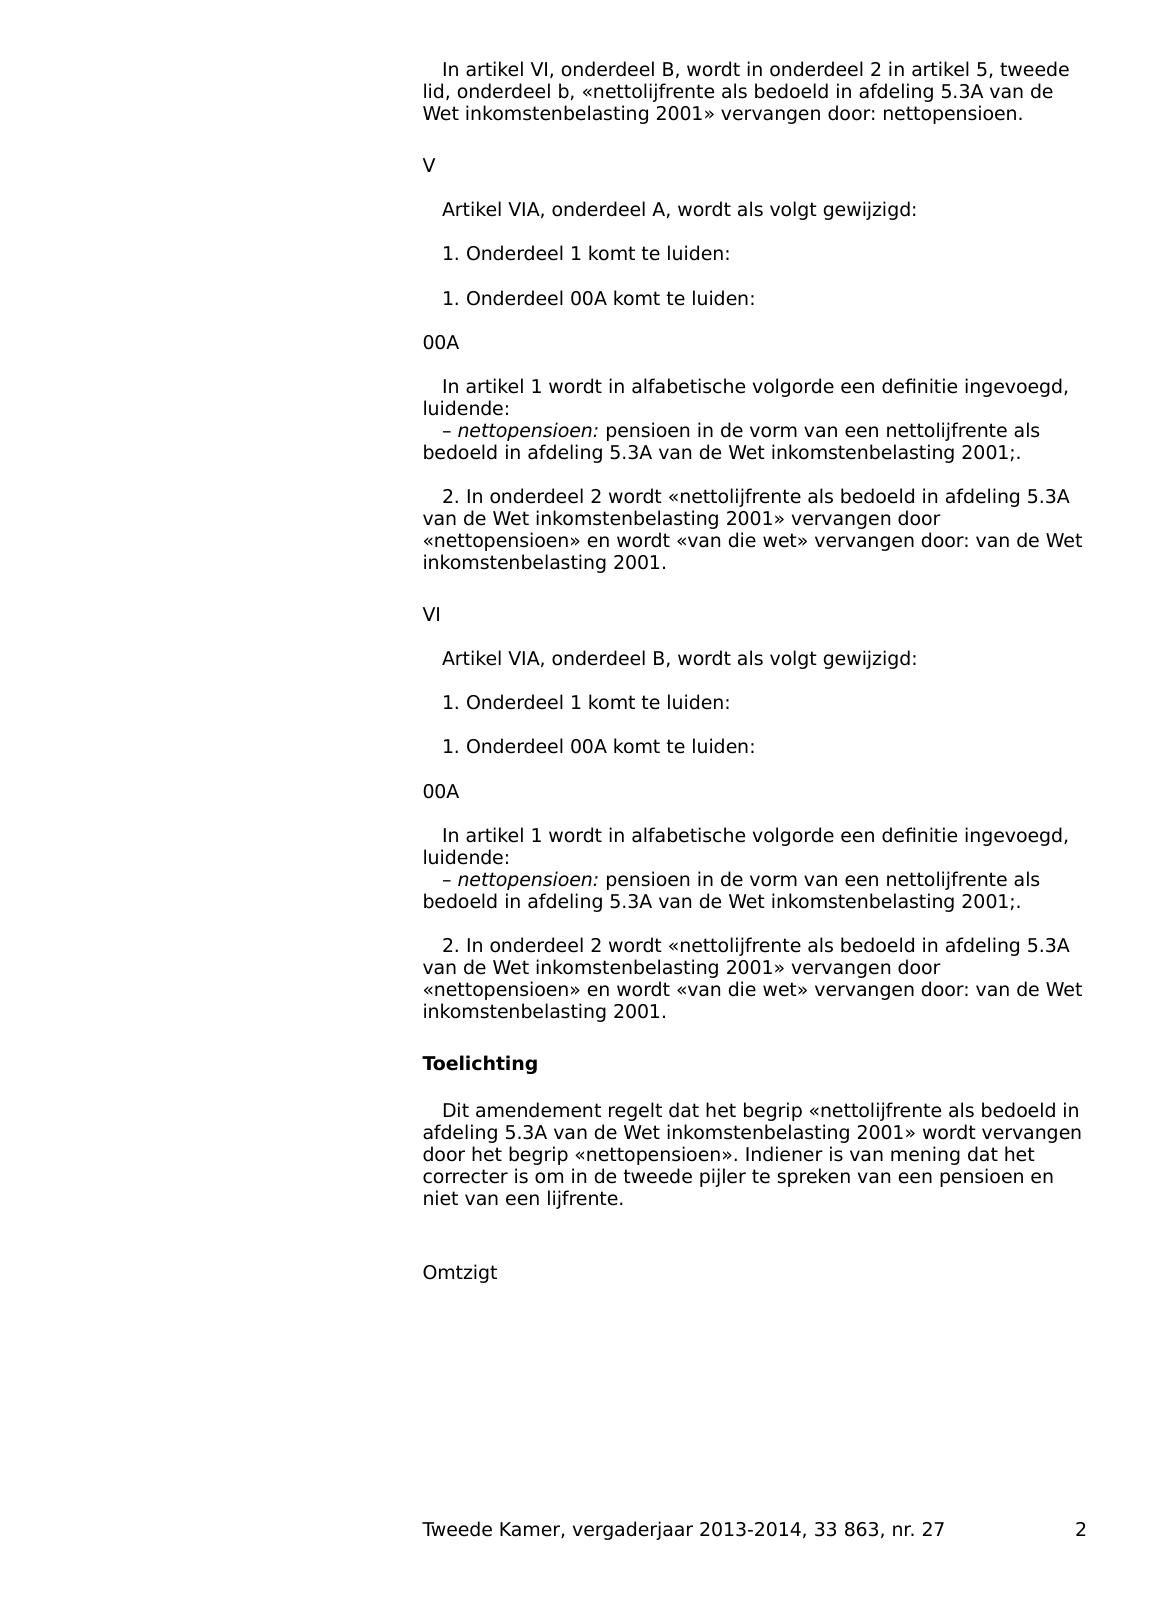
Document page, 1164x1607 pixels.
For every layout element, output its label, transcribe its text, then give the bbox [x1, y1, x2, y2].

text Artikel VIA, onderdeel B, wordt als volgt gewijzigd: [422, 648, 1087, 670]
text 2. In onderdeel 2 wordt «nettolijfrente als bedoeld in afdeling 5.3A van de Wet inkomstenbelasting 2001» vervangen door «nettopensioen» en wordt «van die wet» vervangen door: van de Wet inkomstenbelasting 2001. [422, 935, 1087, 1023]
text 2. In onderdeel 2 wordt «nettolijfrente als bedoeld in afdeling 5.3A van de Wet inkomstenbelasting 2001» vervangen door «nettopensioen» en wordt «van die wet» vervangen door: van de Wet inkomstenbelasting 2001. [422, 486, 1087, 574]
text 1. Onderdeel 00A komt te luiden: [422, 736, 1087, 758]
text 00A [422, 781, 1087, 802]
text Omtzigt [422, 1239, 1087, 1283]
text – nettopensioen: pensioen in de vorm van een nettolijfrente als bedoeld in afdeling 5.3A van de Wet inkomstenbelasting 2001;. [422, 869, 1087, 913]
text In artikel VI, onderdeel B, wordt in onderdeel 2 in artikel 5, tweede lid, onderdeel b, «nettolijfrente als bedoeld in afdeling 5.3A van de Wet inkomstenbelasting 2001» vervangen door: nettopensioen. [422, 59, 1087, 125]
subtitle V [422, 155, 1087, 177]
subtitle Toelichting [422, 1053, 1087, 1075]
text In artikel 1 wordt in alfabetische volgorde een definitie ingevoegd, luidende: [422, 376, 1087, 420]
text Artikel VIA, onderdeel A, wordt als volgt gewijzigd: [422, 199, 1087, 221]
subtitle VI [422, 604, 1087, 626]
text 1. Onderdeel 1 komt te luiden: [422, 243, 1087, 265]
text Dit amendement regelt dat het begrip «nettolijfrente als bedoeld in afdeling 5.3A van de Wet inkomstenbelasting 2001» wordt vervangen door het begrip «nettopensioen». Indiener is van mening dat het correcter is om in de tweede pijler te spreken van een pensioen en niet van een lijfrente. [422, 1100, 1087, 1209]
text 1. Onderdeel 1 komt te luiden: [422, 692, 1087, 714]
text 00A [422, 332, 1087, 354]
text 1. Onderdeel 00A komt te luiden: [422, 287, 1087, 309]
text In artikel 1 wordt in alfabetische volgorde een definitie ingevoegd, luidende: [422, 825, 1087, 869]
text – nettopensioen: pensioen in de vorm van een nettolijfrente als bedoeld in afdeling 5.3A van de Wet inkomstenbelasting 2001;. [422, 420, 1087, 464]
